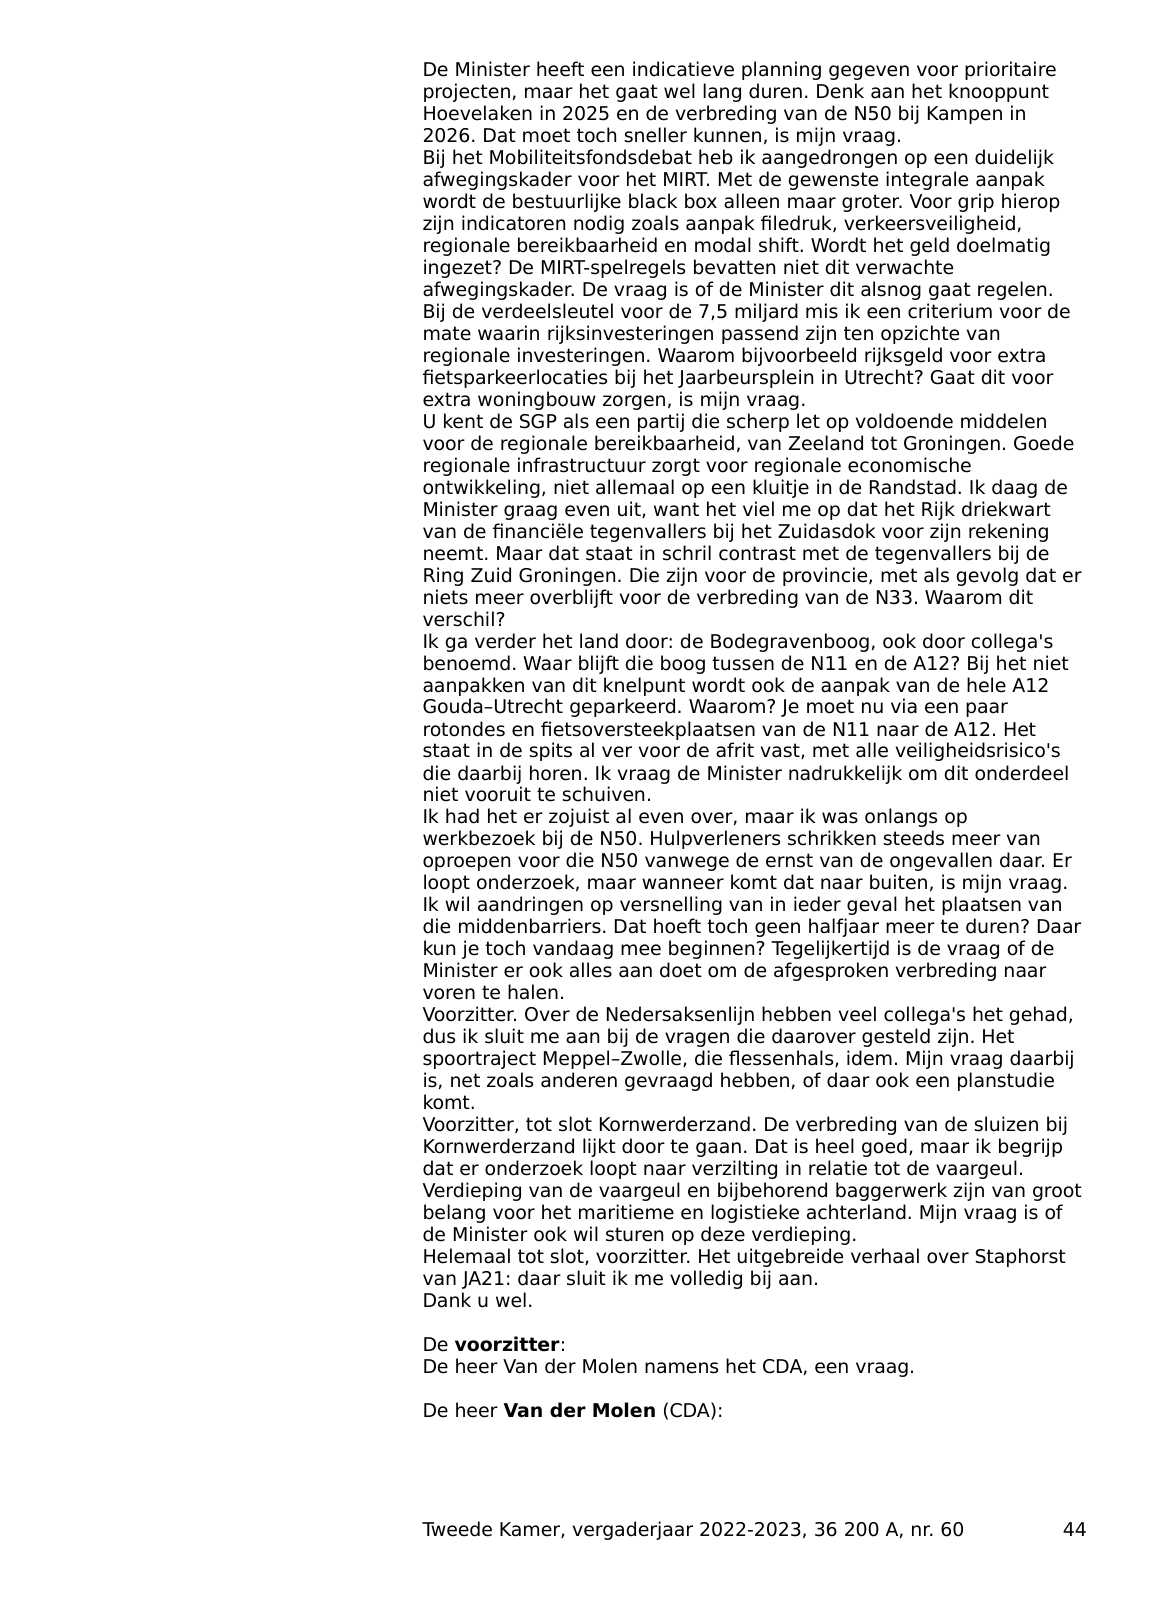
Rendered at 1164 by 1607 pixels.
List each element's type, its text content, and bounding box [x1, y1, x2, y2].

text Ik had het er zojuist al even over, maar ik was onlangs op werkbezoek bij de N50. Hulpverleners schrikken steeds meer van oproepen voor die N50 vanwege de ernst van de ongevallen daar. Er loopt onderzoek, maar wanneer komt dat naar buiten, is mijn vraag. Ik wil aandringen op versnelling van in ieder geval het plaatsen van die middenbarriers. Dat hoeft toch geen halfjaar meer te duren? Daar kun je toch vandaag mee beginnen? Tegelijkertijd is de vraag of de Minister er ook alles aan doet om de afgesproken verbreding naar voren te halen. [422, 806, 1087, 1004]
text Voorzitter, tot slot Kornwerderzand. De verbreding van de sluizen bij Kornwerderzand lijkt door te gaan. Dat is heel goed, maar ik begrijp dat er onderzoek loopt naar verzilting in relatie tot de vaargeul. Verdieping van de vaargeul en bijbehorend baggerwerk zijn van groot belang voor het maritieme en logistieke achterland. Mijn vraag is of de Minister ook wil sturen op deze verdieping. [422, 1114, 1087, 1246]
text De heer Van der Molen (CDA): [422, 1400, 1087, 1422]
text U kent de SGP als een partij die scherp let op voldoende middelen voor de regionale bereikbaarheid, van Zeeland tot Groningen. Goede regionale infrastructuur zorgt voor regionale economische ontwikkeling, niet allemaal op een kluitje in de Randstad. Ik daag de Minister graag even uit, want het viel me op dat het Rijk driekwart van de financiële tegenvallers bij het Zuidasdok voor zijn rekening neemt. Maar dat staat in schril contrast met de tegenvallers bij de Ring Zuid Groningen. Die zijn voor de provincie, met als gevolg dat er niets meer overblijft voor de verbreding van de N33. Waarom dit verschil? [422, 411, 1087, 631]
text Bij de verdeelsleutel voor de 7,5 miljard mis ik een criterium voor de mate waarin rijksinvesteringen passend zijn ten opzichte van regionale investeringen. Waarom bijvoorbeeld rijksgeld voor extra fietsparkeerlocaties bij het Jaarbeursplein in Utrecht? Gaat dit voor extra woningbouw zorgen, is mijn vraag. [422, 301, 1087, 411]
text Bij het Mobiliteitsfondsdebat heb ik aangedrongen op een duidelijk afwegingskader voor het MIRT. Met de gewenste integrale aanpak wordt de bestuurlijke black box alleen maar groter. Voor grip hierop zijn indicatoren nodig zoals aanpak filedruk, verkeersveiligheid, regionale bereikbaarheid en modal shift. Wordt het geld doelmatig ingezet? De MIRT-spelregels bevatten niet dit verwachte afwegingskader. De vraag is of de Minister dit alsnog gaat regelen. [422, 147, 1087, 301]
text Voorzitter. Over de Nedersaksenlijn hebben veel collega's het gehad, dus ik sluit me aan bij de vragen die daarover gesteld zijn. Het spoortraject Meppel–Zwolle, die flessenhals, idem. Mijn vraag daarbij is, net zoals anderen gevraagd hebben, of daar ook een planstudie komt. [422, 1004, 1087, 1114]
text De heer Van der Molen namens het CDA, een vraag. [422, 1356, 1087, 1378]
text Helemaal tot slot, voorzitter. Het uitgebreide verhaal over Staphorst van JA21: daar sluit ik me volledig bij aan. [422, 1246, 1087, 1290]
text Ik ga verder het land door: de Bodegravenboog, ook door collega's benoemd. Waar blijft die boog tussen de N11 en de A12? Bij het niet aanpakken van dit knelpunt wordt ook de aanpak van de hele A12 Gouda–Utrecht geparkeerd. Waarom? Je moet nu via een paar rotondes en fietsoversteekplaatsen van de N11 naar de A12. Het staat in de spits al ver voor de afrit vast, met alle veiligheidsrisico's die daarbij horen. Ik vraag de Minister nadrukkelijk om dit onderdeel niet vooruit te schuiven. [422, 631, 1087, 806]
text De voorzitter: [422, 1334, 1087, 1356]
text De Minister heeft een indicatieve planning gegeven voor prioritaire projecten, maar het gaat wel lang duren. Denk aan het knooppunt Hoevelaken in 2025 en de verbreding van de N50 bij Kampen in 2026. Dat moet toch sneller kunnen, is mijn vraag. [422, 59, 1087, 147]
text Dank u wel. [422, 1290, 1087, 1312]
